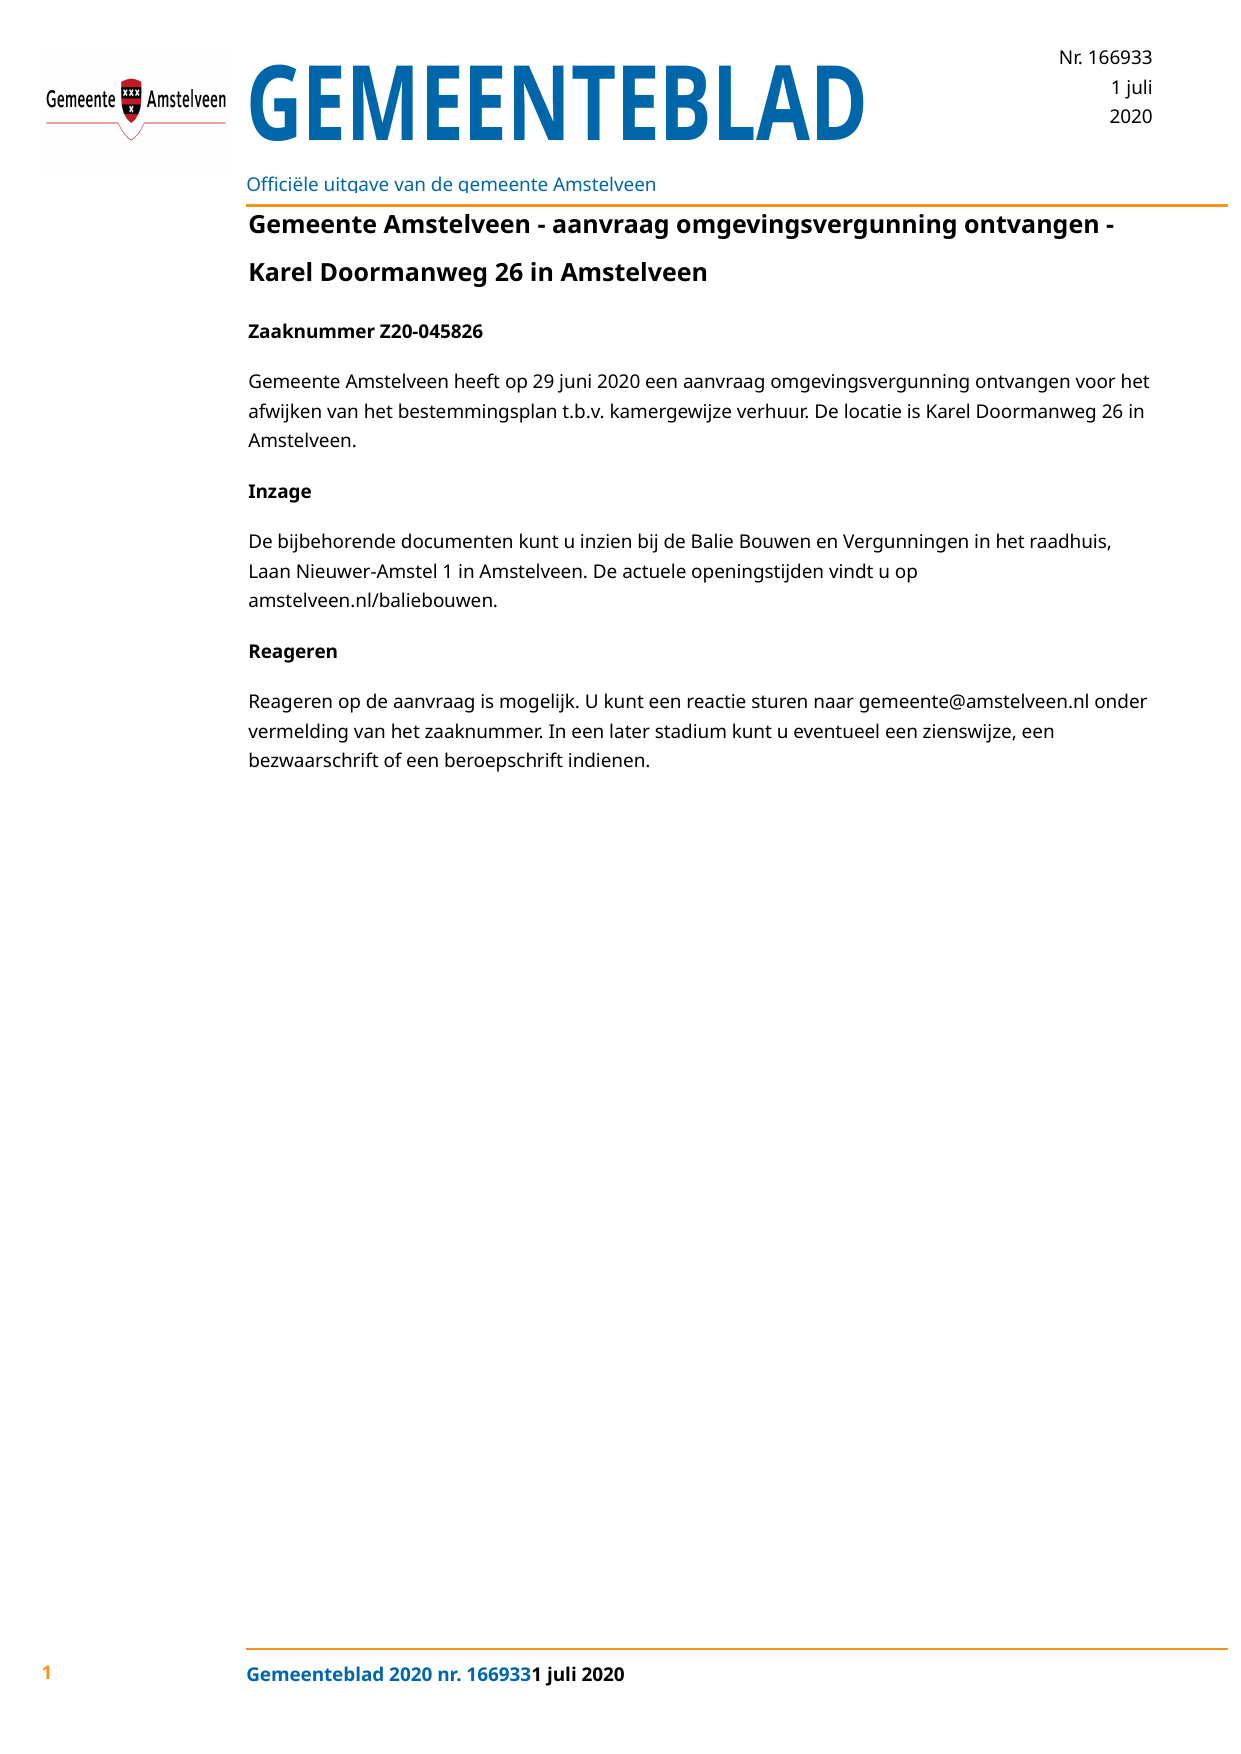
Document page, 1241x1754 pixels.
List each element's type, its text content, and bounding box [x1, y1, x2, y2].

text Zaaknummer Z20-045826 [248, 318, 1152, 344]
text De bijbehorende documenten kunt u inzien bij de Balie Bouwen en Vergunningen in het raadhuis, Laan Nieuwer-Amstel 1 in Amstelveen. De actuele openingstijden vindt u op amstelveen.nl/baliebouwen. [248, 528, 1152, 613]
text Reageren [248, 638, 1152, 664]
text Reageren op de aanvraag is mogelijk. U kunt een reactie sturen naar gemeente@amstelveen.nl onder vermelding van het zaaknummer. In een later stadium kunt u eventueel een zienswijze, een bezwaarschrift of een beroepschrift indienen. [248, 688, 1152, 773]
picture [41, 47, 231, 172]
text Gemeente Amstelveen - aanvraag omgevingsvergunning ontvangen - Karel Doormanweg 26 in Amstelveen [248, 207, 1152, 288]
text Inzage [248, 478, 1152, 504]
text Gemeente Amstelveen heeft op 29 juni 2020 een aanvraag omgevingsvergunning ontvangen voor het afwijken van het bestemmingsplan t.b.v. kamergewijze verhuur. De locatie is Karel Doormanweg 26 in Amstelveen. [248, 368, 1152, 453]
